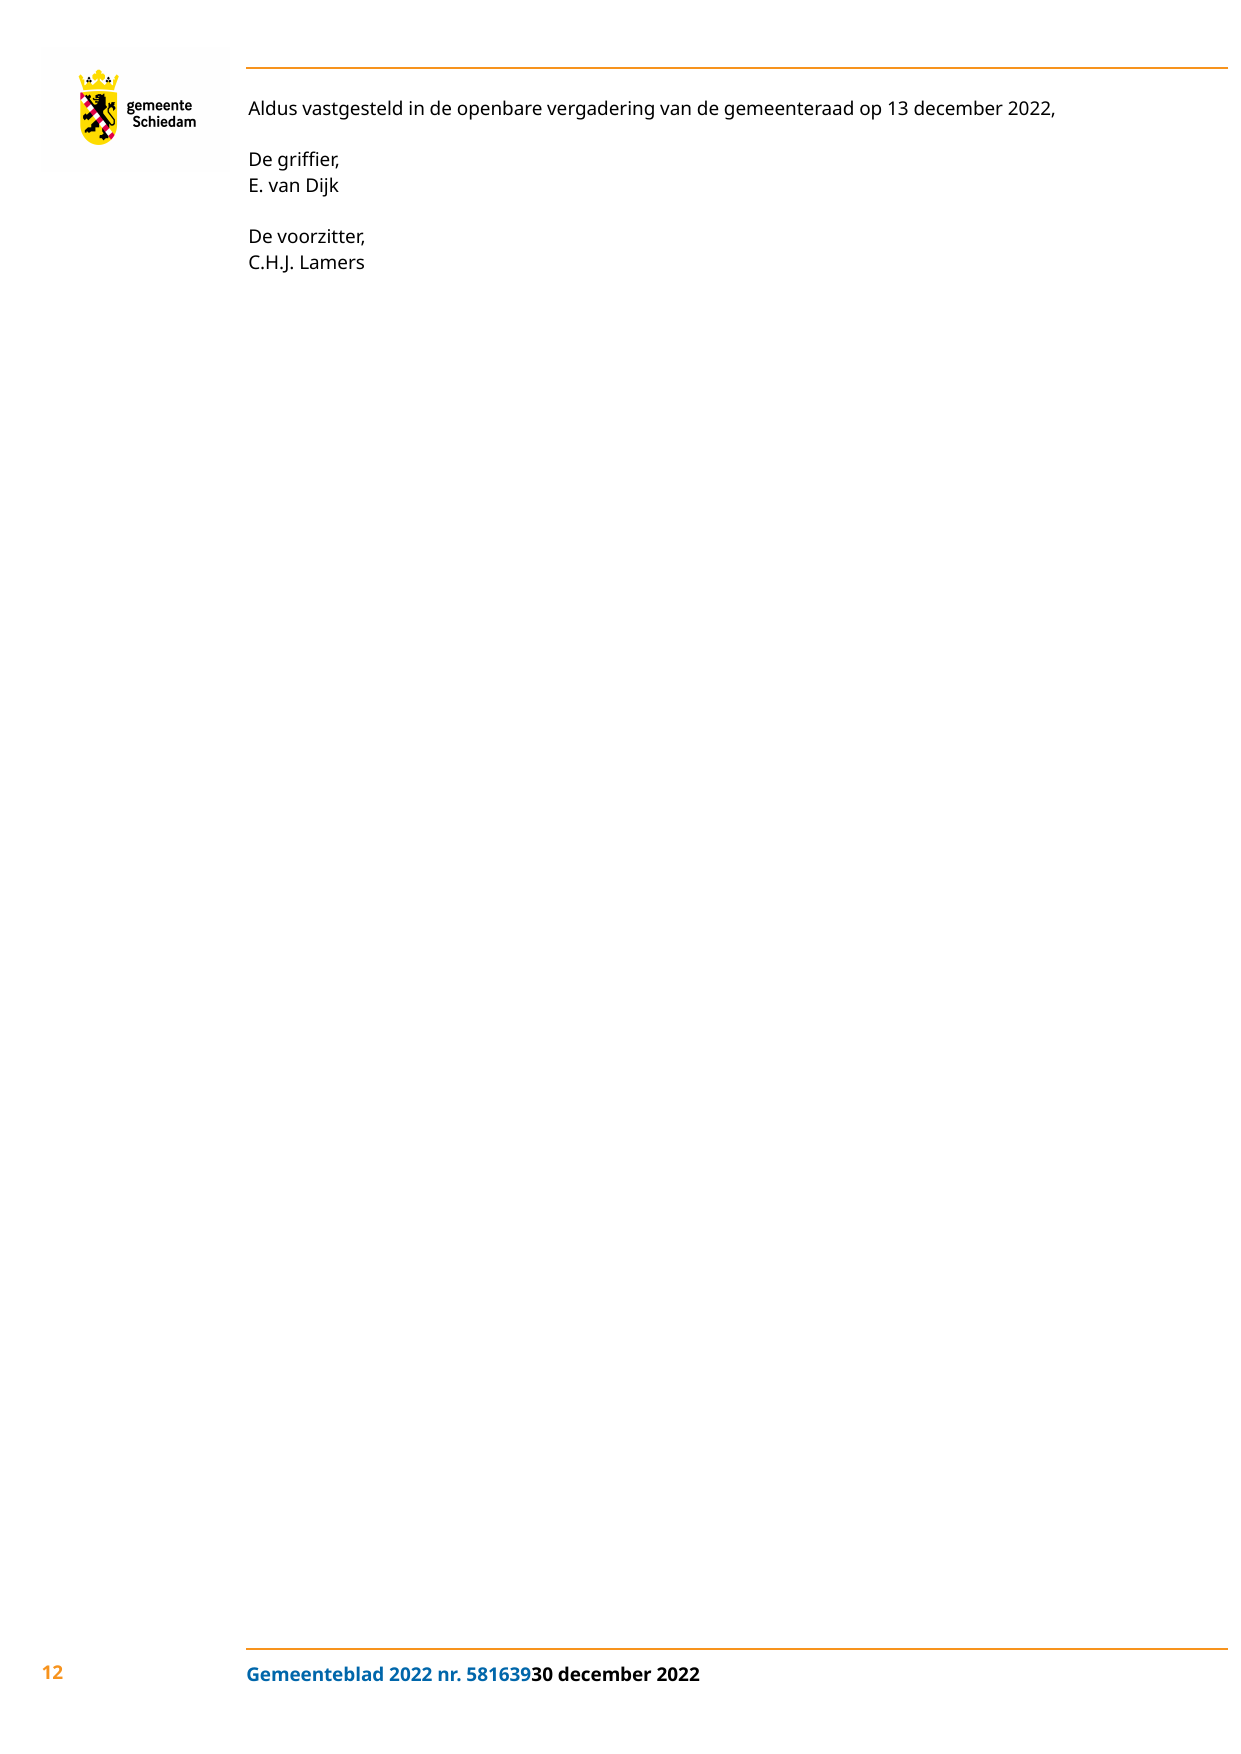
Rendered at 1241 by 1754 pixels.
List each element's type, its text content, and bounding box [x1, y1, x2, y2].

text De voorzitter, [248, 223, 1152, 249]
text Aldus vastgesteld in de openbare vergadering van de gemeenteraad op 13 december 2022, [248, 95, 1152, 121]
text E. van Dijk [248, 172, 1152, 198]
text C.H.J. Lamers [248, 249, 1152, 275]
picture [41, 47, 231, 172]
text De griffier, [248, 146, 1152, 172]
